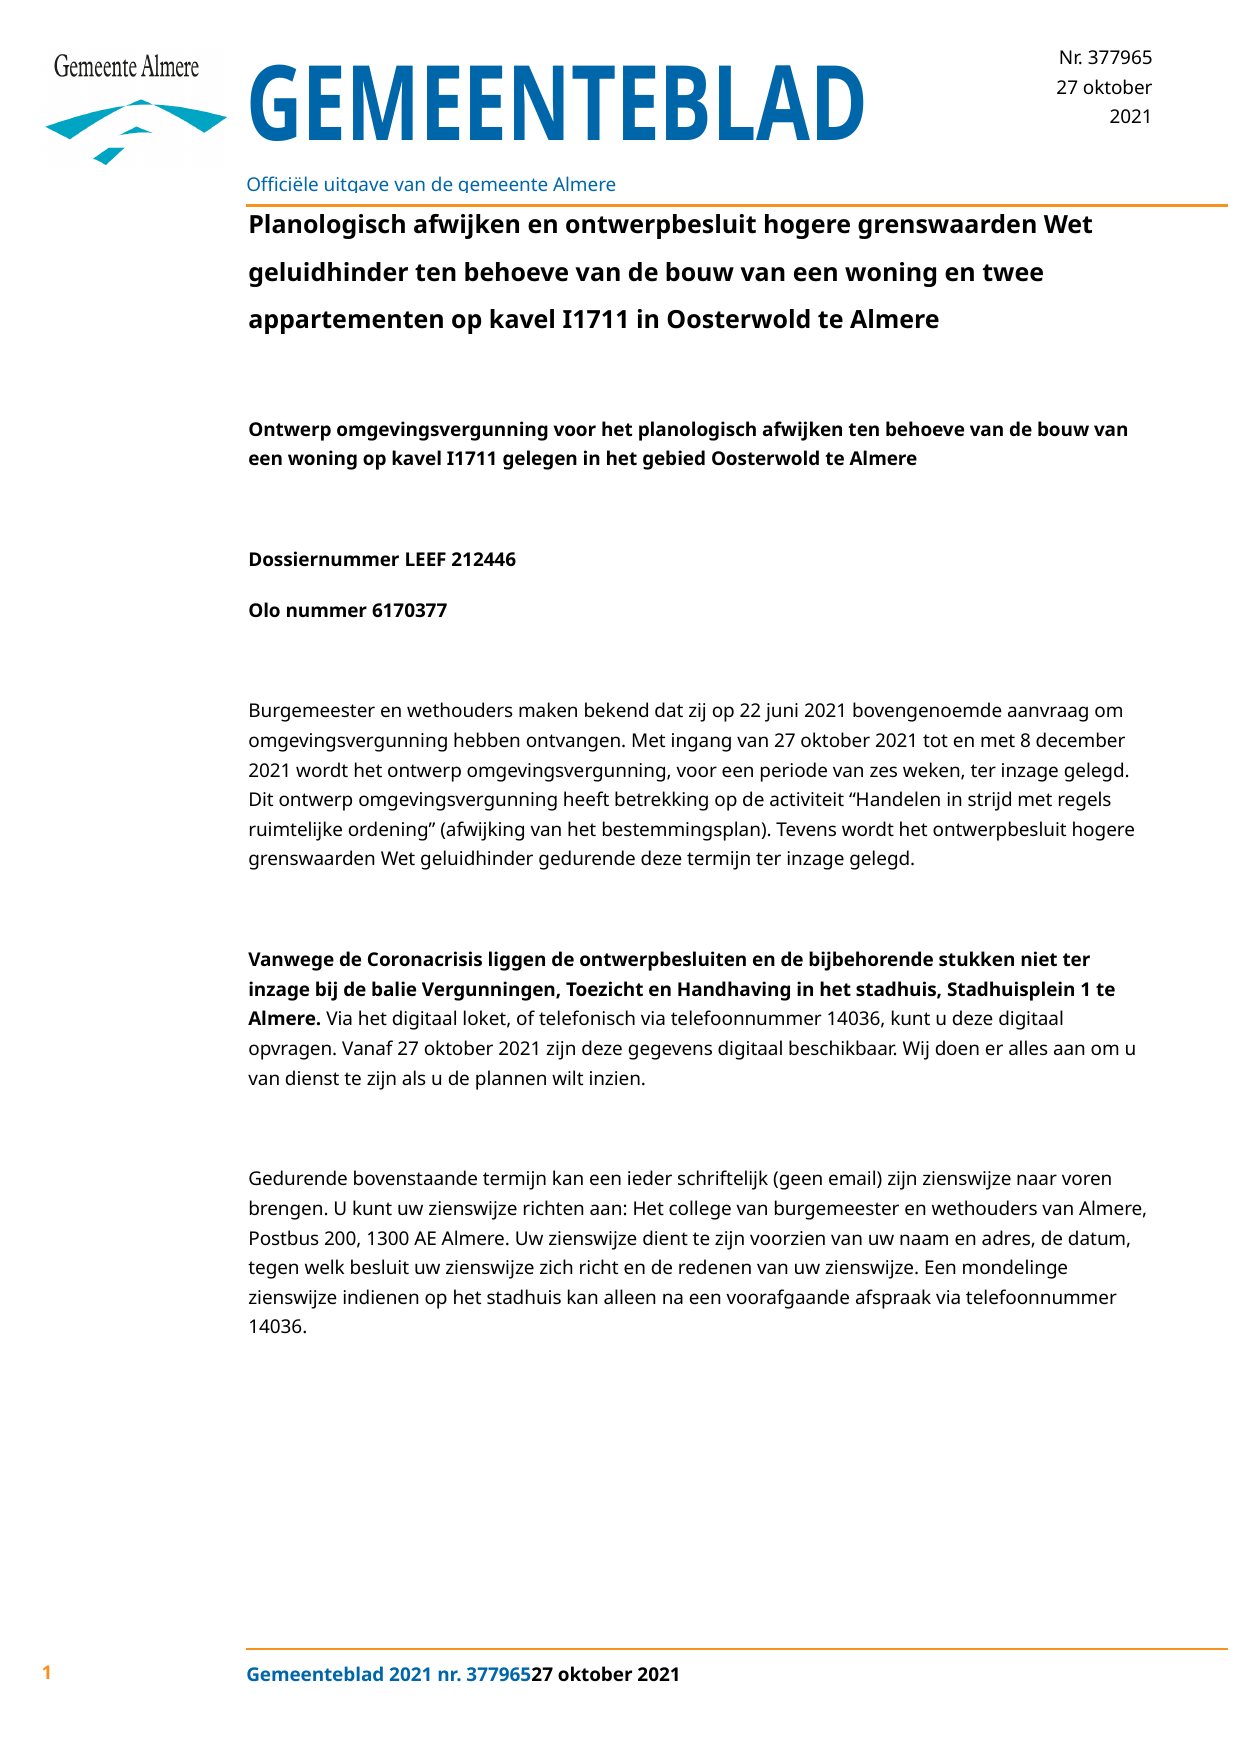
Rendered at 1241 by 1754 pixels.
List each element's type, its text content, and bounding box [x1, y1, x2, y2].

text Burgemeester en wethouders maken bekend dat zij op 22 juni 2021 bovengenoemde aanvraag om omgevingsvergunning hebben ontvangen. Met ingang van 27 oktober 2021 tot en met 8 december 2021 wordt het ontwerp omgevingsvergunning, voor een periode van zes weken, ter inzage gelegd. Dit ontwerp omgevingsvergunning heeft betrekking op de activiteit “Handelen in strijd met regels ruimtelijke ordening” (afwijking van het bestemmingsplan). Tevens wordt het ontwerpbesluit hogere grenswaarden Wet geluidhinder gedurende deze termijn ter inzage gelegd. [248, 698, 1152, 871]
text Gedurende bovenstaande termijn kan een ieder schriftelijk (geen email) zijn zienswijze naar voren brengen. U kunt uw zienswijze richten aan: Het college van burgemeester en wethouders van Almere, Postbus 200, 1300 AE Almere. Uw zienswijze dient te zijn voorzien van uw naam en adres, de datum, tegen welk besluit uw zienswijze zich richt en de redenen van uw zienswijze. Een mondelinge zienswijze indienen op het stadhuis kan alleen na een voorafgaande afspraak via telefoonnummer 14036. [248, 1166, 1152, 1339]
text Ontwerp omgevingsvergunning voor het planologisch afwijken ten behoeve van de bouw van een woning op kavel I1711 gelegen in het gebied Oosterwold te Almere [248, 416, 1152, 471]
text Olo nummer 6170377 [248, 597, 1152, 622]
text Dossiernummer LEEF 212446 [248, 546, 1152, 572]
picture [41, 47, 231, 172]
text Vanwege de Coronacrisis liggen de ontwerpbesluiten en de bijbehorende stukken niet ter inzage bij de balie Vergunningen, Toezicht en Handhaving in het stadhuis, Stadhuisplein 1 te Almere. Via het digitaal loket, of telefonisch via telefoonnummer 14036, kunt u deze digitaal opvragen. Vanaf 27 oktober 2021 zijn deze gegevens digitaal beschikbaar. Wij doen er alles aan om u van dienst te zijn als u de plannen wilt inzien. [248, 946, 1152, 1090]
text Planologisch afwijken en ontwerpbesluit hogere grenswaarden Wet geluidhinder ten behoeve van de bouw van een woning en twee appartementen op kavel I1711 in Oosterwold te Almere [248, 207, 1152, 336]
